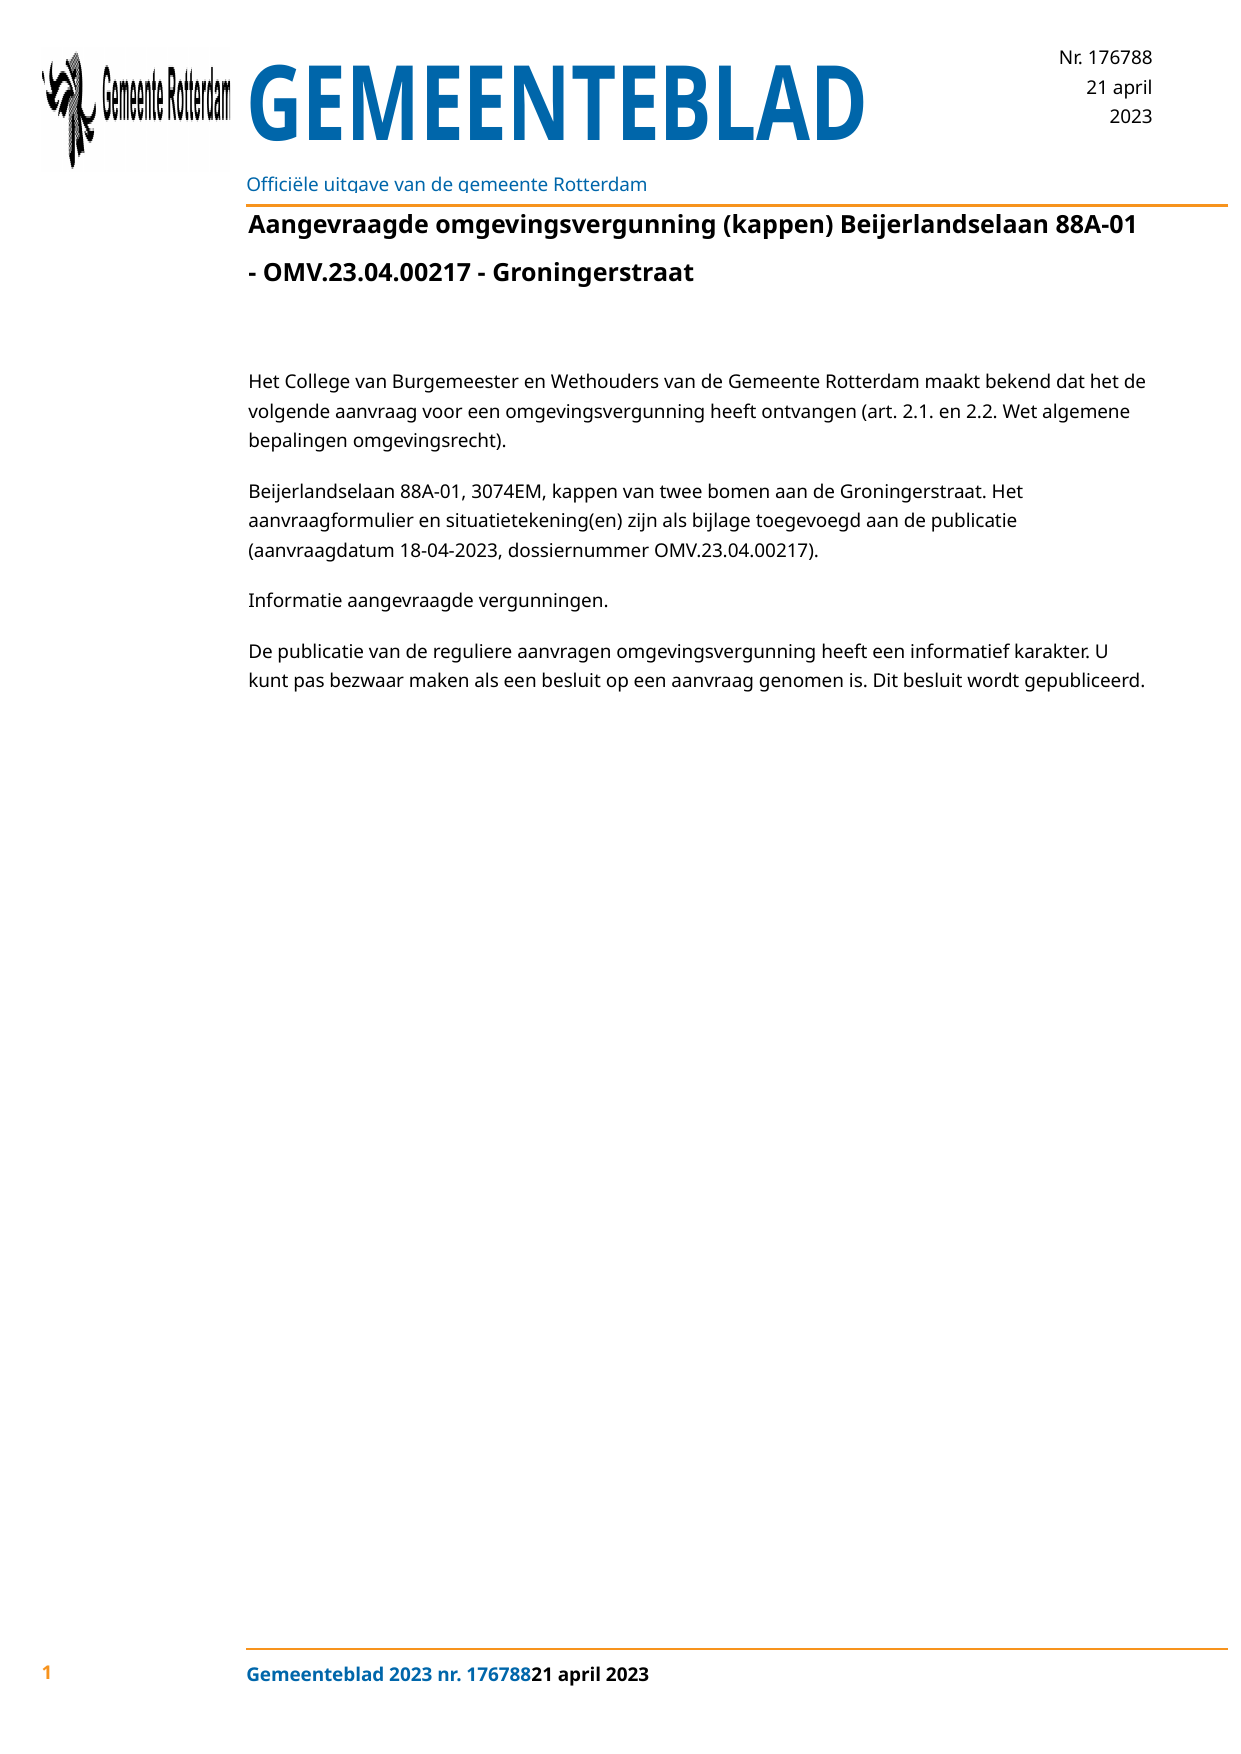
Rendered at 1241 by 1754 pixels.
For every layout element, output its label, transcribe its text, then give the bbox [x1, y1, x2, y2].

text Het College van Burgemeester en Wethouders van de Gemeente Rotterdam maakt bekend dat het de volgende aanvraag voor een omgevingsvergunning heeft ontvangen (art. 2.1. en 2.2. Wet algemene bepalingen omgevingsrecht). [248, 368, 1152, 453]
text Informatie aangevraagde vergunningen. [248, 587, 1152, 613]
text De publicatie van de reguliere aanvragen omgevingsvergunning heeft een informatief karakter. U kunt pas bezwaar maken als een besluit op een aanvraag genomen is. Dit besluit wordt gepubliceerd. [248, 638, 1152, 693]
text Aangevraagde omgevingsvergunning (kappen) Beijerlandselaan 88A-01 - OMV.23.04.00217 - Groningerstraat [248, 207, 1152, 288]
picture [41, 47, 231, 172]
text Beijerlandselaan 88A-01, 3074EM, kappen van twee bomen aan de Groningerstraat. Het aanvraagformulier en situatietekening(en) zijn als bijlage toegevoegd aan de publicatie (aanvraagdatum 18-04-2023, dossiernummer OMV.23.04.00217). [248, 478, 1152, 563]
